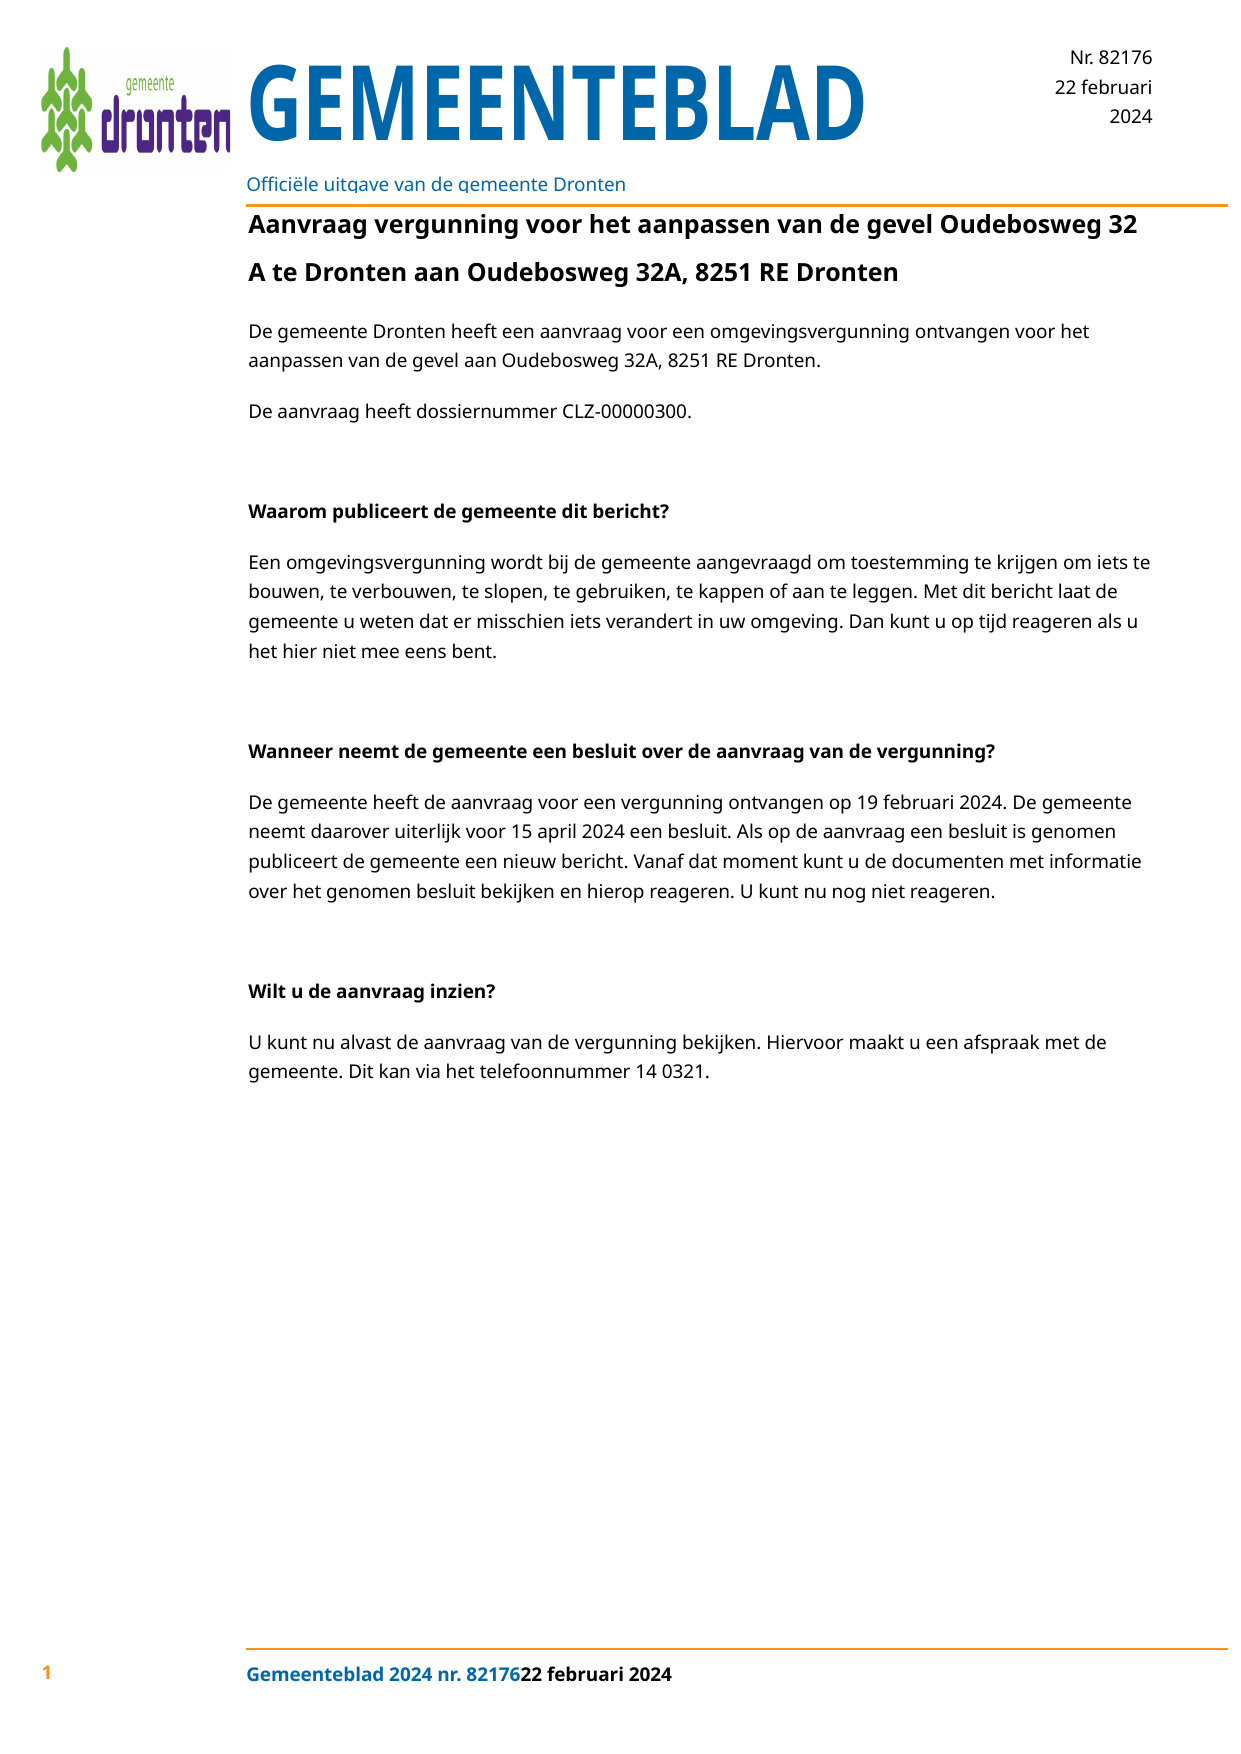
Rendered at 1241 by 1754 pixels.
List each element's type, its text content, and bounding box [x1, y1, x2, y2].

text Waarom publiceert de gemeente dit bericht? [248, 499, 1152, 524]
text Aanvraag vergunning voor het aanpassen van de gevel Oudebosweg 32 A te Dronten aan Oudebosweg 32A, 8251 RE Dronten [248, 207, 1152, 288]
picture [41, 47, 231, 172]
text U kunt nu alvast de aanvraag van de vergunning bekijken. Hiervoor maakt u een afspraak met de gemeente. Dit kan via het telefoonnummer 14 0321. [248, 1029, 1152, 1084]
text De gemeente heeft de aanvraag voor een vergunning ontvangen op 19 februari 2024. De gemeente neemt daarover uiterlijk voor 15 april 2024 een besluit. Als op de aanvraag een besluit is genomen publiceert de gemeente een nieuw bericht. Vanaf dat moment kunt u de documenten met informatie over het genomen besluit bekijken en hierop reageren. U kunt nu nog niet reageren. [248, 789, 1152, 904]
text De aanvraag heeft dossiernummer CLZ-00000300. [248, 398, 1152, 424]
text Wilt u de aanvraag inzien? [248, 979, 1152, 1004]
text De gemeente Dronten heeft een aanvraag voor een omgevingsvergunning ontvangen voor het aanpassen van de gevel aan Oudebosweg 32A, 8251 RE Dronten. [248, 318, 1152, 373]
text Wanneer neemt de gemeente een besluit over de aanvraag van de vergunning? [248, 739, 1152, 764]
text Een omgevingsvergunning wordt bij de gemeente aangevraagd om toestemming te krijgen om iets te bouwen, te verbouwen, te slopen, te gebruiken, te kappen of aan te leggen. Met dit bericht laat de gemeente u weten dat er misschien iets verandert in uw omgeving. Dan kunt u op tijd reageren als u het hier niet mee eens bent. [248, 549, 1152, 664]
